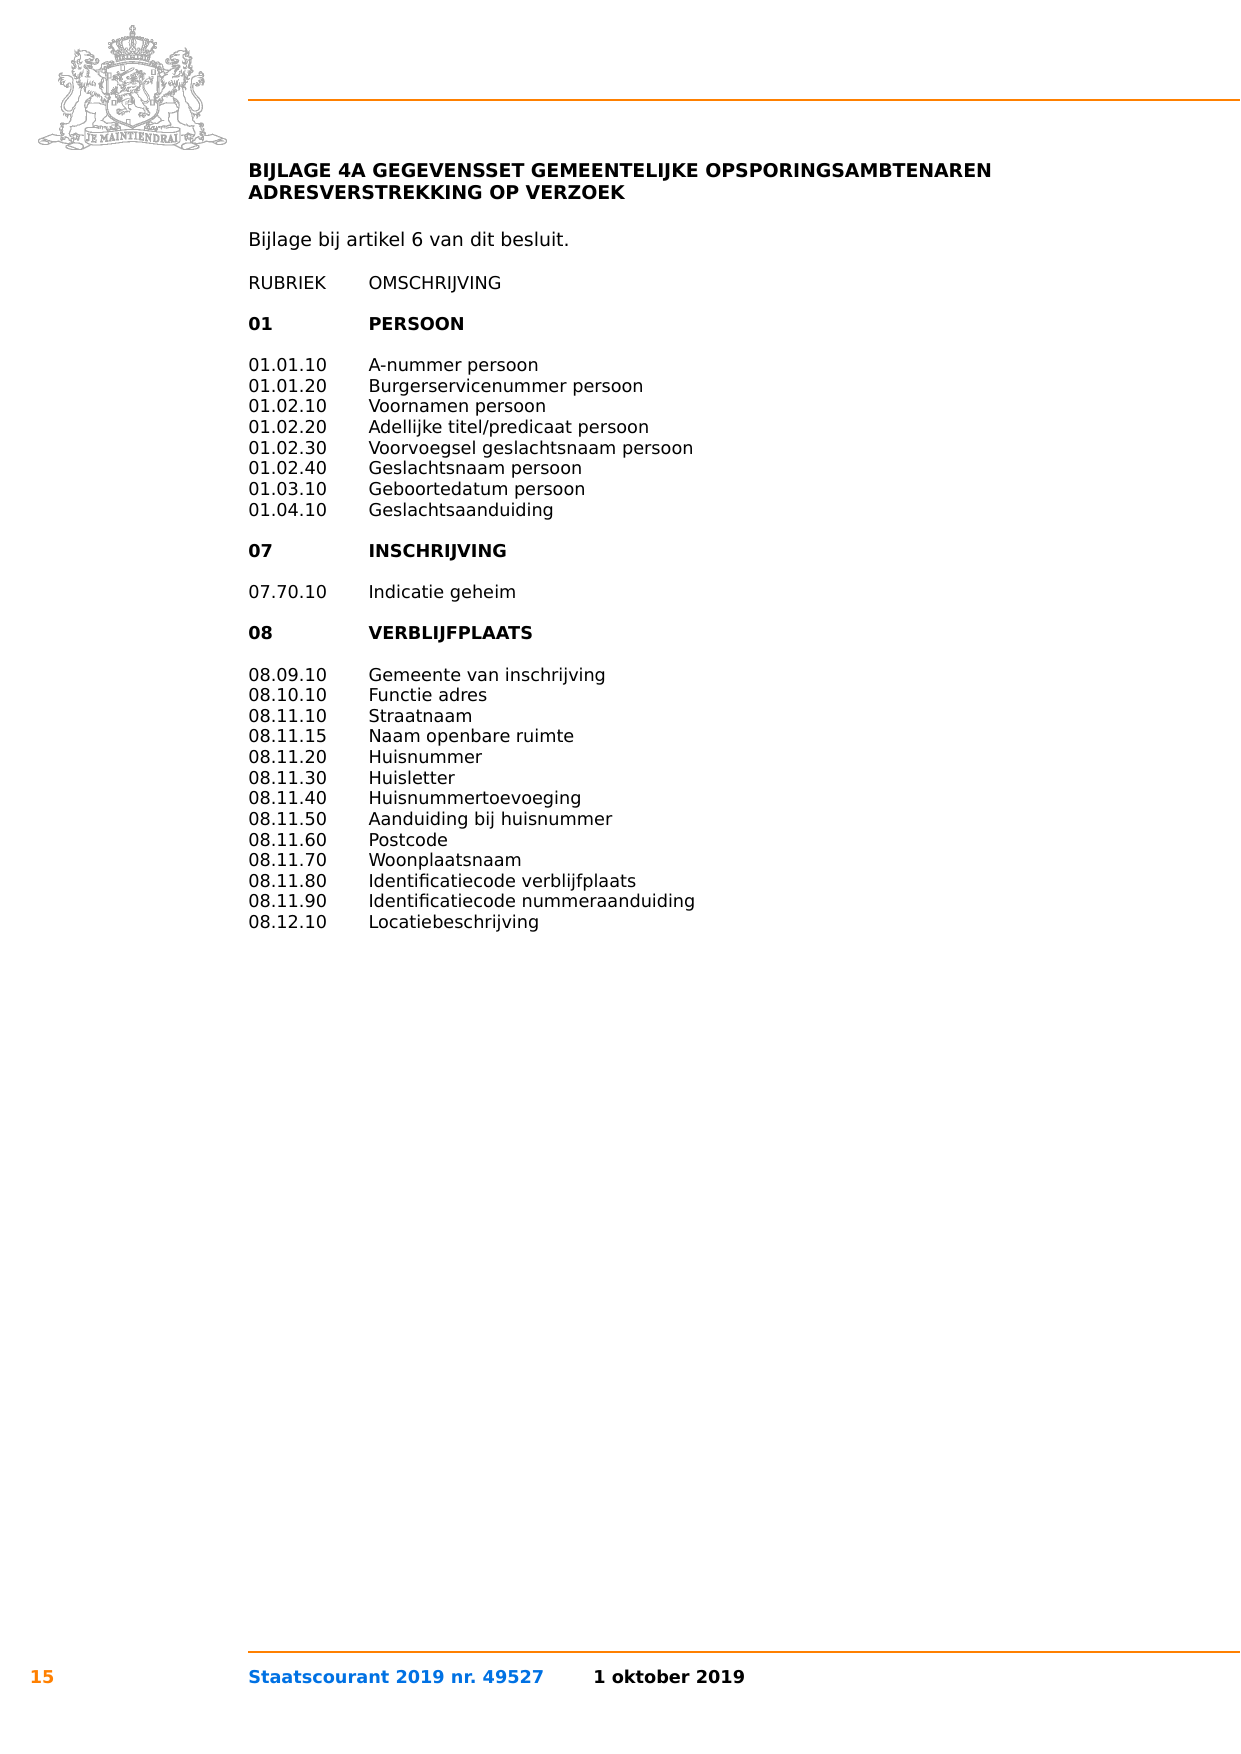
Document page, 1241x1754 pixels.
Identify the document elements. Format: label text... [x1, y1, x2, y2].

table_cell Geboortedatum persoon [363, 479, 1163, 499]
table_cell [248, 644, 362, 664]
table_cell 01.02.10 [248, 396, 362, 417]
table_cell [248, 561, 362, 582]
table_cell 01.02.20 [248, 417, 362, 438]
table_cell Gemeente van inschrijving [363, 665, 1163, 685]
table_cell 08 [248, 623, 362, 644]
table_cell 01.03.10 [248, 479, 362, 499]
text Bijlage bij artikel 6 van dit besluit. [248, 229, 1163, 251]
table_cell Geslachtsaanduiding [363, 500, 1163, 520]
table_cell PERSOON [363, 314, 1163, 334]
table_cell 08.09.10 [248, 665, 362, 685]
table_cell [363, 520, 1163, 541]
table_cell 08.10.10 [248, 685, 362, 706]
table_cell 01 [248, 314, 362, 334]
table_cell [363, 603, 1163, 623]
table_cell 08.12.10 [248, 912, 362, 933]
table_cell Identificatiecode nummeraanduiding [363, 891, 1163, 912]
table_cell 08.11.70 [248, 850, 362, 871]
table_cell Voornamen persoon [363, 396, 1163, 417]
table_cell 08.11.40 [248, 788, 362, 809]
table_cell VERBLIJFPLAATS [363, 623, 1163, 644]
table_cell Straatnaam [363, 706, 1163, 726]
table_cell 08.11.60 [248, 830, 362, 850]
table_cell Huisnummertoevoeging [363, 788, 1163, 809]
table_header RUBRIEK [248, 273, 362, 293]
table_cell Woonplaatsnaam [363, 850, 1163, 871]
table_cell [248, 335, 362, 355]
table_cell INSCHRIJVING [363, 541, 1163, 561]
subtitle BIJLAGE 4A GEGEVENSSET GEMEENTELIJKE OPSPORINGSAMBTENAREN ADRESVERSTREKKING OP VERZOEK [248, 160, 1163, 204]
table_cell 08.11.10 [248, 706, 362, 726]
table_cell 08.11.90 [248, 891, 362, 912]
table_cell Geslachtsnaam persoon [363, 458, 1163, 479]
table_cell Indicatie geheim [363, 582, 1163, 603]
table_cell 01.02.30 [248, 438, 362, 458]
table_cell Aanduiding bij huisnummer [363, 809, 1163, 829]
table_cell 08.11.80 [248, 871, 362, 891]
picture [38, 25, 227, 150]
table_cell Postcode [363, 830, 1163, 850]
table_cell Identificatiecode verblijfplaats [363, 871, 1163, 891]
table_cell 07.70.10 [248, 582, 362, 603]
table_cell Burgerservicenummer persoon [363, 376, 1163, 396]
table_cell [248, 293, 362, 314]
table_header OMSCHRIJVING [363, 273, 1163, 293]
table_cell 08.11.20 [248, 747, 362, 768]
table_cell 01.02.40 [248, 458, 362, 479]
table_cell Adellijke titel/predicaat persoon [363, 417, 1163, 438]
table_cell 01.04.10 [248, 500, 362, 520]
table_cell Voorvoegsel geslachtsnaam persoon [363, 438, 1163, 458]
table_cell 08.11.15 [248, 726, 362, 747]
table_cell [363, 561, 1163, 582]
table_cell 08.11.50 [248, 809, 362, 829]
table_cell 08.11.30 [248, 768, 362, 788]
table_cell [363, 293, 1163, 314]
table_cell 01.01.10 [248, 355, 362, 376]
table_cell [363, 644, 1163, 664]
table_cell Functie adres [363, 685, 1163, 706]
table_cell Locatiebeschrijving [363, 912, 1163, 933]
table_cell 07 [248, 541, 362, 561]
table_cell [248, 520, 362, 541]
table_cell 01.01.20 [248, 376, 362, 396]
table_cell Huisnummer [363, 747, 1163, 768]
table_cell Naam openbare ruimte [363, 726, 1163, 747]
table_cell [248, 603, 362, 623]
table_cell A-nummer persoon [363, 355, 1163, 376]
table_cell Huisletter [363, 768, 1163, 788]
table_cell [363, 335, 1163, 355]
